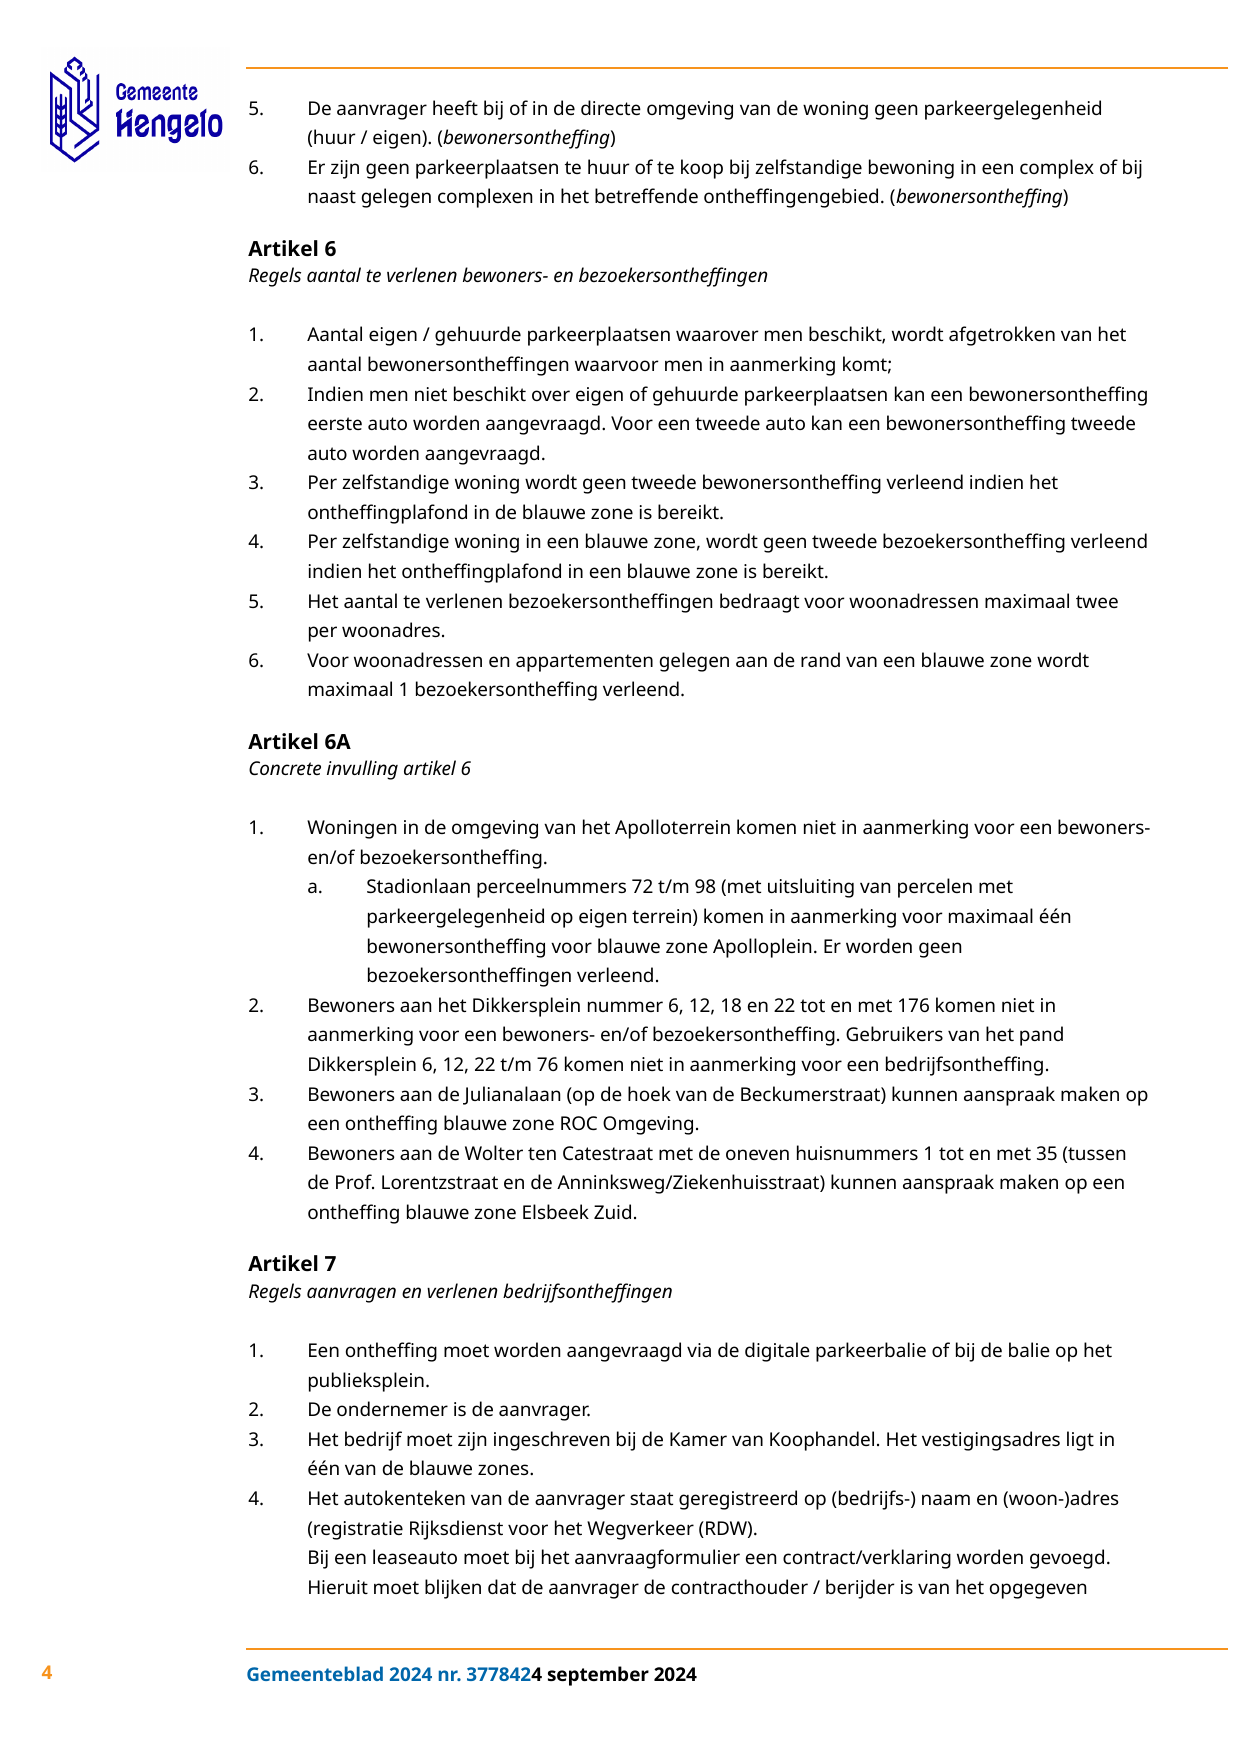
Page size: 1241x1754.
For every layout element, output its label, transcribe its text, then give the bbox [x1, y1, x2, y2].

list De ondernemer is de aanvrager. [248, 1396, 1152, 1422]
list Woningen in de omgeving van het Apolloterrein komen niet in aanmerking voor een bewoners- en/of bezoekersontheffing. [248, 814, 1152, 870]
list Aantal eigen / gehuurde parkeerplaatsen waarover men beschikt, wordt afgetrokken van het aantal bewonersontheffingen waarvoor men in aanmerking komt; [248, 322, 1152, 377]
text Regels aantal te verlenen bewoners- en bezoekersontheffingen [248, 262, 1152, 288]
text Regels aanvragen en verlenen bedrijfsontheffingen [248, 1278, 1152, 1304]
list Bij een leaseauto moet bij het aanvraagformulier een contract/verklaring worden gevoegd. Hieruit moet blijken dat de aanvrager de contracthouder / berijder is van het opgegeven [248, 1544, 1152, 1599]
list Bewoners aan de Julianalaan (op de hoek van de Beckumerstraat) kunnen aanspraak maken op een ontheffing blauwe zone ROC Omgeving. [248, 1081, 1152, 1136]
list Indien men niet beschikt over eigen of gehuurde parkeerplaatsen kan een bewonersontheffing eerste auto worden aangevraagd. Voor een tweede auto kan een bewonersontheffing tweede auto worden aangevraagd. [248, 381, 1152, 466]
text Artikel 6A [248, 727, 1152, 755]
list Stadionlaan perceelnummers 72 t/m 98 (met uitsluiting van percelen met parkeergelegenheid op eigen terrein) komen in aanmerking voor maximaal één bewonersontheffing voor blauwe zone Apolloplein. Er worden geen bezoekersontheffingen verleend. [307, 874, 1152, 988]
list Het bedrijf moet zijn ingeschreven bij de Kamer van Koophandel. Het vestigingsadres ligt in één van de blauwe zones. [248, 1426, 1152, 1481]
text Concrete invulling artikel 6 [248, 755, 1152, 781]
list Er zijn geen parkeerplaatsen te huur of te koop bij zelfstandige bewoning in een complex of bij naast gelegen complexen in het betreffende ontheffingengebied. (bewonersontheffing) [248, 154, 1152, 209]
list Bewoners aan de Wolter ten Catestraat met de oneven huisnummers 1 tot en met 35 (tussen de Prof. Lorentzstraat en de Anninksweg/Ziekenhuisstraat) kunnen aanspraak maken op een ontheffing blauwe zone Elsbeek Zuid. [248, 1140, 1152, 1225]
list Een ontheffing moet worden aangevraagd via de digitale parkeerbalie of bij de balie op het publieksplein. [248, 1337, 1152, 1392]
list Per zelfstandige woning in een blauwe zone, wordt geen tweede bezoekersontheffing verleend indien het ontheffingplafond in een blauwe zone is bereikt. [248, 529, 1152, 584]
text Artikel 7 [248, 1249, 1152, 1278]
list Het aantal te verlenen bezoekersontheffingen bedraagt voor woonadressen maximaal twee per woonadres. [248, 588, 1152, 643]
picture [41, 47, 231, 172]
list Bewoners aan het Dikkersplein nummer 6, 12, 18 en 22 tot en met 176 komen niet in aanmerking voor een bewoners- en/of bezoekersontheffing. Gebruikers van het pand Dikkersplein 6, 12, 22 t/m 76 komen niet in aanmerking voor een bedrijfsontheffing. [248, 992, 1152, 1077]
list De aanvrager heeft bij of in de directe omgeving van de woning geen parkeergelegenheid (huur / eigen). (bewonersontheffing) [248, 95, 1152, 150]
list Per zelfstandige woning wordt geen tweede bewonersontheffing verleend indien het ontheffingplafond in de blauwe zone is bereikt. [248, 469, 1152, 525]
list Voor woonadressen en appartementen gelegen aan de rand van een blauwe zone wordt maximaal 1 bezoekersontheffing verleend. [248, 647, 1152, 702]
text Artikel 6 [248, 234, 1152, 262]
list Het autokenteken van de aanvrager staat geregistreerd op (bedrijfs-) naam en (woon-)adres (registratie Rijksdienst voor het Wegverkeer (RDW). [248, 1485, 1152, 1540]
